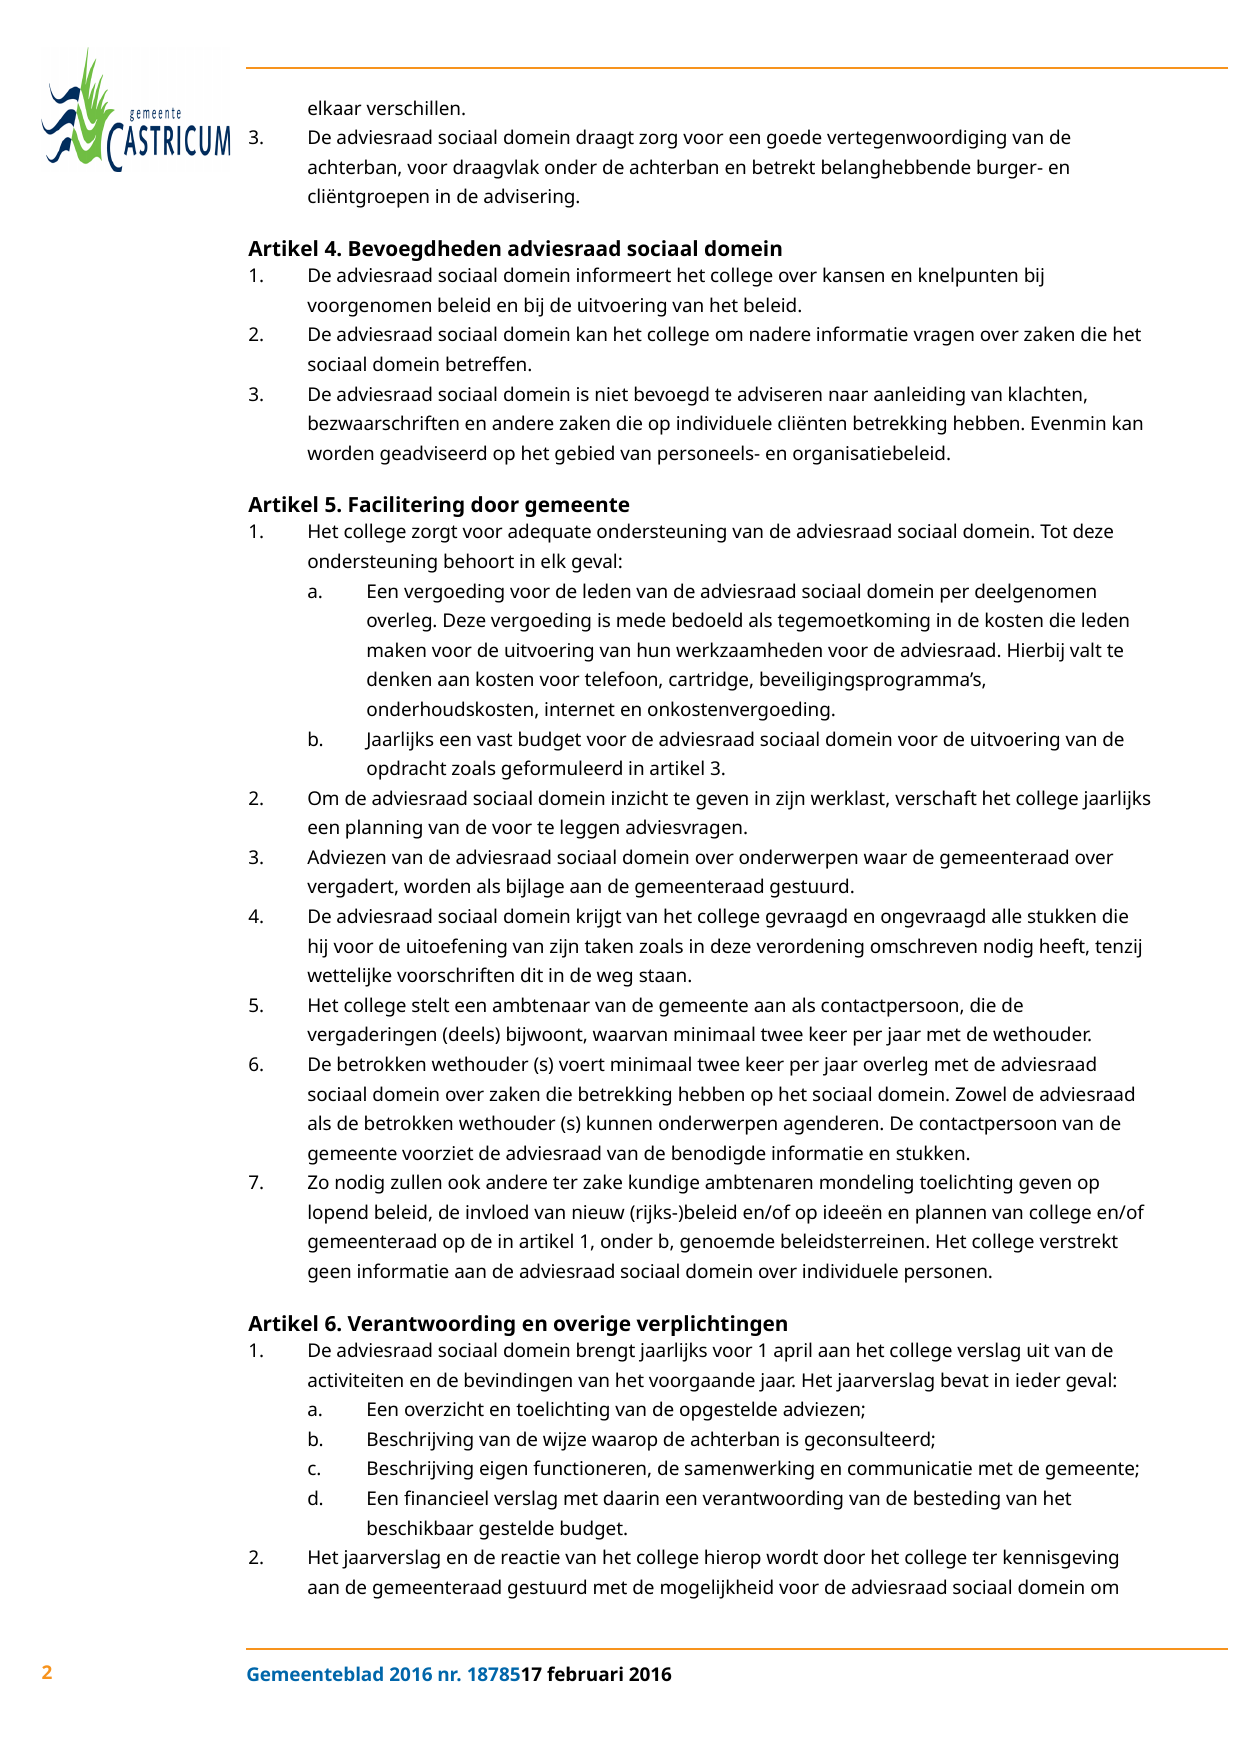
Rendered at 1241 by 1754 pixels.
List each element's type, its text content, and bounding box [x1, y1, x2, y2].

list elkaar verschillen. [248, 95, 1152, 121]
list Adviezen van de adviesraad sociaal domein over onderwerpen waar de gemeenteraad over vergadert, worden als bijlage aan de gemeenteraad gestuurd. [248, 844, 1152, 899]
list De adviesraad sociaal domein brengt jaarlijks voor 1 april aan het college verslag uit van de activiteiten en de bevindingen van het voorgaande jaar. Het jaarverslag bevat in ieder geval: [248, 1337, 1152, 1392]
list Een overzicht en toelichting van de opgestelde adviezen; [307, 1396, 1152, 1422]
list Zo nodig zullen ook andere ter zake kundige ambtenaren mondeling toelichting geven op lopend beleid, de invloed van nieuw (rijks-)beleid en/of op ideeën en plannen van college en/of gemeenteraad op de in artikel 1, onder b, genoemde beleidsterreinen. Het college verstrekt geen informatie aan de adviesraad sociaal domein over individuele personen. [248, 1169, 1152, 1284]
list Beschrijving eigen functioneren, de samenwerking en communicatie met de gemeente; [307, 1456, 1152, 1481]
list Een financieel verslag met daarin een verantwoording van de besteding van het beschikbaar gestelde budget. [307, 1485, 1152, 1540]
list De betrokken wethouder (s) voert minimaal twee keer per jaar overleg met de adviesraad sociaal domein over zaken die betrekking hebben op het sociaal domein. Zowel de adviesraad als de betrokken wethouder (s) kunnen onderwerpen agenderen. De contactpersoon van de gemeente voorziet de adviesraad van de benodigde informatie en stukken. [248, 1051, 1152, 1166]
picture [41, 47, 231, 172]
list De adviesraad sociaal domein krijgt van het college gevraagd en ongevraagd alle stukken die hij voor de uitoefening van zijn taken zoals in deze verordening omschreven nodig heeft, tenzij wettelijke voorschriften dit in de weg staan. [248, 903, 1152, 988]
text Artikel 5. Facilitering door gemeente [248, 490, 1152, 519]
list De adviesraad sociaal domein draagt zorg voor een goede vertegenwoordiging van de achterban, voor draagvlak onder de achterban en betrekt belanghebbende burger- en cliëntgroepen in de advisering. [248, 124, 1152, 209]
list Een vergoeding voor de leden van de adviesraad sociaal domein per deelgenomen overleg. Deze vergoeding is mede bedoeld als tegemoetkoming in de kosten die leden maken voor de uitvoering van hun werkzaamheden voor de adviesraad. Hierbij valt te denken aan kosten voor telefoon, cartridge, beveiligingsprogramma’s, onderhoudskosten, internet en onkostenvergoeding. [307, 578, 1152, 722]
list De adviesraad sociaal domein informeert het college over kansen en knelpunten bij voorgenomen beleid en bij de uitvoering van het beleid. [248, 262, 1152, 318]
text Artikel 6. Verantwoording en overige verplichtingen [248, 1309, 1152, 1337]
text Artikel 4. Bevoegdheden adviesraad sociaal domein [248, 234, 1152, 262]
list Het college zorgt voor adequate ondersteuning van de adviesraad sociaal domein. Tot deze ondersteuning behoort in elk geval: [248, 519, 1152, 574]
list Beschrijving van de wijze waarop de achterban is geconsulteerd; [307, 1426, 1152, 1452]
list Het college stelt een ambtenaar van de gemeente aan als contactpersoon, die de vergaderingen (deels) bijwoont, waarvan minimaal twee keer per jaar met de wethouder. [248, 992, 1152, 1047]
list Om de adviesraad sociaal domein inzicht te geven in zijn werklast, verschaft het college jaarlijks een planning van de voor te leggen adviesvragen. [248, 785, 1152, 840]
list De adviesraad sociaal domein is niet bevoegd te adviseren naar aanleiding van klachten, bezwaarschriften en andere zaken die op individuele cliënten betrekking hebben. Evenmin kan worden geadviseerd op het gebied van personeels- en organisatiebeleid. [248, 381, 1152, 466]
list Het jaarverslag en de reactie van het college hierop wordt door het college ter kennisgeving aan de gemeenteraad gestuurd met de mogelijkheid voor de adviesraad sociaal domein om [248, 1544, 1152, 1599]
list Jaarlijks een vast budget voor de adviesraad sociaal domein voor de uitvoering van de opdracht zoals geformuleerd in artikel 3. [307, 726, 1152, 781]
list De adviesraad sociaal domein kan het college om nadere informatie vragen over zaken die het sociaal domein betreffen. [248, 322, 1152, 377]
